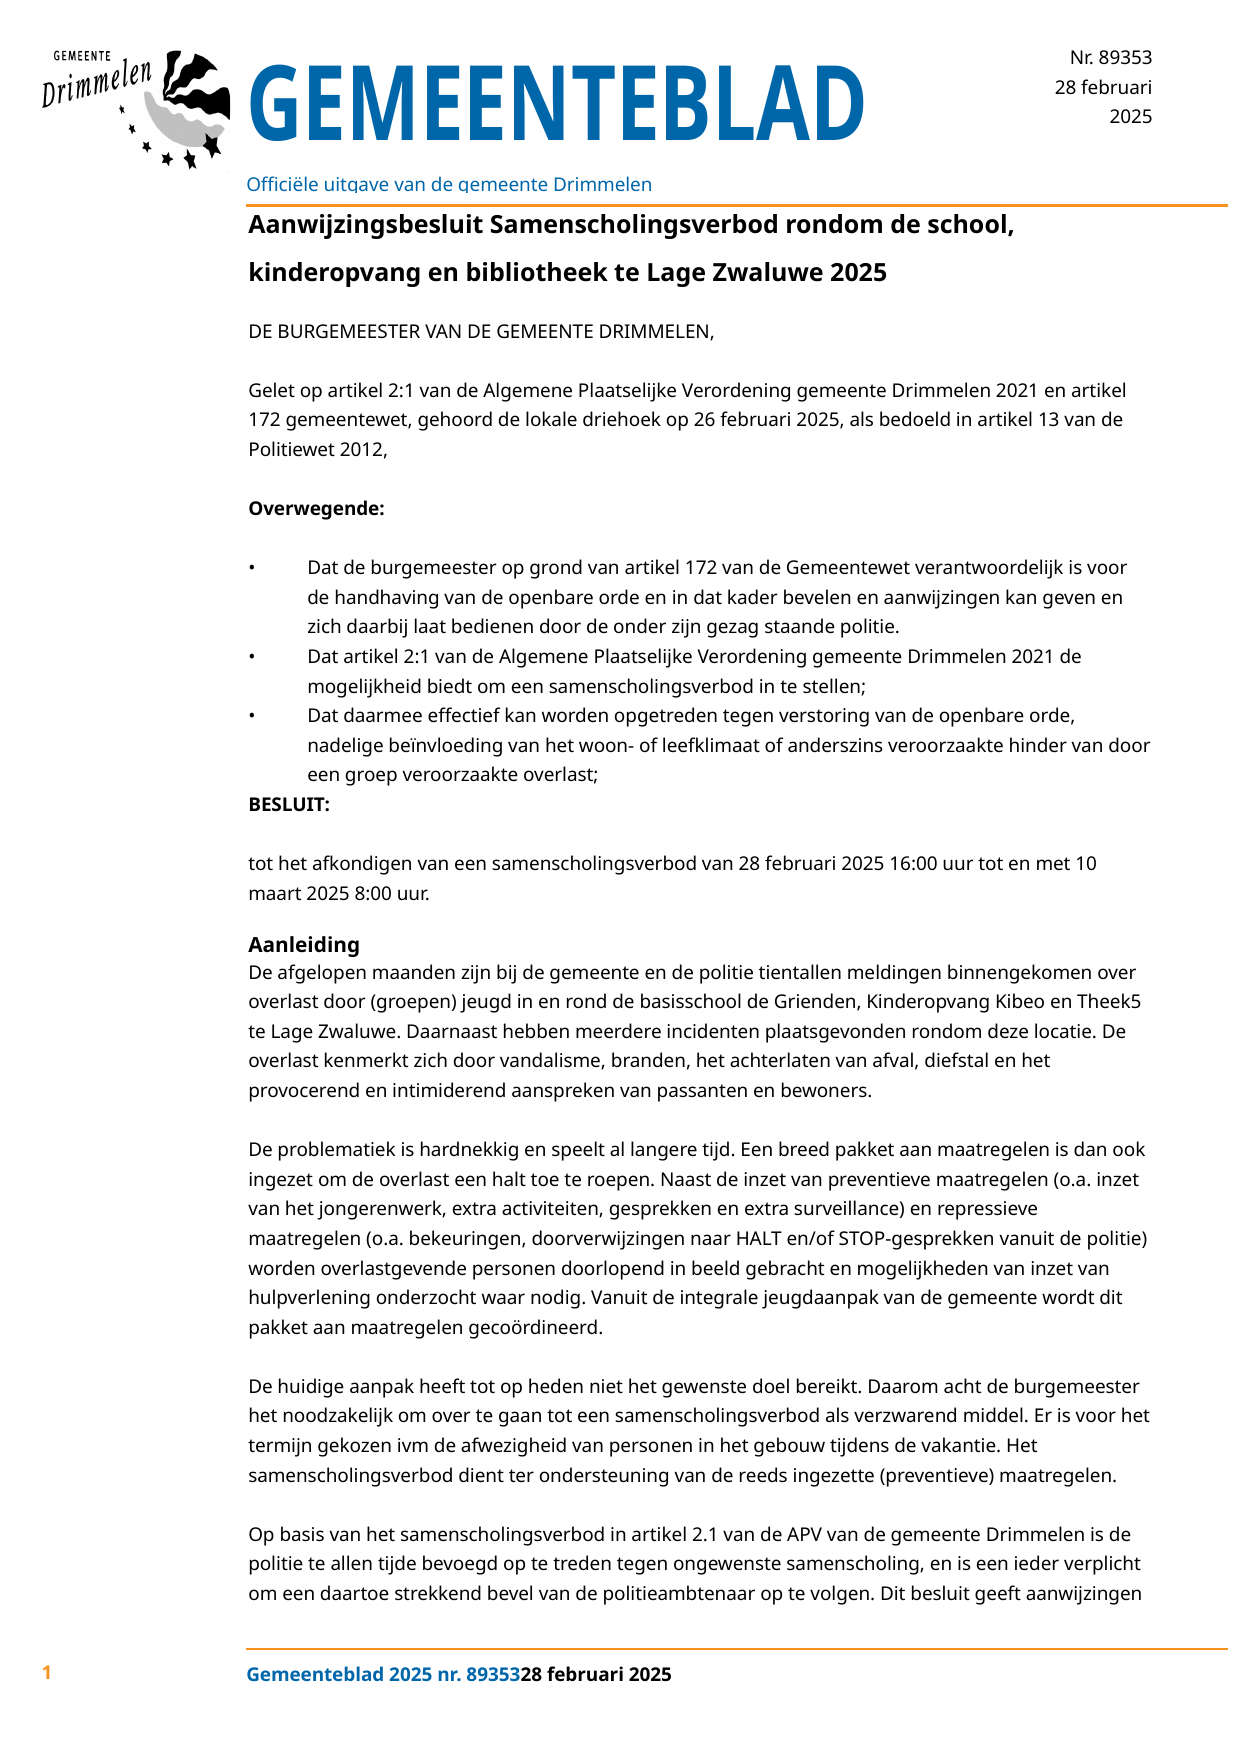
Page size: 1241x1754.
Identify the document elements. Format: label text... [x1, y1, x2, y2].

text tot het afkondigen van een samenscholingsverbod van 28 februari 2025 16:00 uur tot en met 10 maart 2025 8:00 uur. [248, 850, 1152, 906]
text De problematiek is hardnekkig en speelt al langere tijd. Een breed pakket aan maatregelen is dan ook ingezet om de overlast een halt toe te roepen. Naast de inzet van preventieve maatregelen (o.a. inzet van het jongerenwerk, extra activiteiten, gesprekken en extra surveillance) en repressieve maatregelen (o.a. bekeuringen, doorverwijzingen naar HALT en/of STOP-gesprekken vanuit de politie) worden overlastgevende personen doorlopend in beeld gebracht en mogelijkheden van inzet van hulpverlening onderzocht waar nodig. Vanuit de integrale jeugdaanpak van de gemeente wordt dit pakket aan maatregelen gecoördineerd. [248, 1136, 1152, 1339]
text Overwegende: [248, 495, 1152, 521]
text De huidige aanpak heeft tot op heden niet het gewenste doel bereikt. Daarom acht de burgemeester het noodzakelijk om over te gaan tot een samenscholingsverbod als verzwarend middel. Er is voor het termijn gekozen ivm de afwezigheid van personen in het gebouw tijdens de vakantie. Het samenscholingsverbod dient ter ondersteuning van de reeds ingezette (preventieve) maatregelen. [248, 1373, 1152, 1487]
text De afgelopen maanden zijn bij de gemeente en de politie tientallen meldingen binnengekomen over overlast door (groepen) jeugd in en rond de basisschool de Grienden, Kinderopvang Kibeo en Theek5 te Lage Zwaluwe. Daarnaast hebben meerdere incidenten plaatsgevonden rondom deze locatie. De overlast kenmerkt zich door vandalisme, branden, het achterlaten van afval, diefstal en het provocerend en intimiderend aanspreken van passanten en bewoners. [248, 959, 1152, 1103]
text Gelet op artikel 2:1 van de Algemene Plaatselijke Verordening gemeente Drimmelen 2021 en artikel 172 gemeentewet, gehoord de lokale driehoek op 26 februari 2025, als bedoeld in artikel 13 van de Politiewet 2012, [248, 377, 1152, 462]
text DE BURGEMEESTER VAN DE GEMEENTE DRIMMELEN, [248, 318, 1152, 344]
text BESLUIT: [248, 791, 1152, 817]
list Dat artikel 2:1 van de Algemene Plaatselijke Verordening gemeente Drimmelen 2021 de mogelijkheid biedt om een samenscholingsverbod in te stellen; [248, 643, 1152, 699]
picture [41, 47, 231, 172]
text Op basis van het samenscholingsverbod in artikel 2.1 van de APV van de gemeente Drimmelen is de politie te allen tijde bevoegd op te treden tegen ongewenste samenscholing, en is een ieder verplicht om een daartoe strekkend bevel van de politieambtenaar op te volgen. Dit besluit geeft aanwijzingen [248, 1521, 1152, 1606]
list Dat de burgemeester op grond van artikel 172 van de Gemeentewet verantwoordelijk is voor de handhaving van de openbare orde en in dat kader bevelen en aanwijzingen kan geven en zich daarbij laat bedienen door de onder zijn gezag staande politie. [248, 554, 1152, 639]
text Aanwijzingsbesluit Samenscholingsverbod rondom de school, kinderopvang en bibliotheek te Lage Zwaluwe 2025 [248, 207, 1152, 288]
text Aanleiding [248, 930, 1152, 959]
list Dat daarmee effectief kan worden opgetreden tegen verstoring van de openbare orde, nadelige beïnvloeding van het woon- of leefklimaat of anderszins veroorzaakte hinder van door een groep veroorzaakte overlast; [248, 702, 1152, 787]
